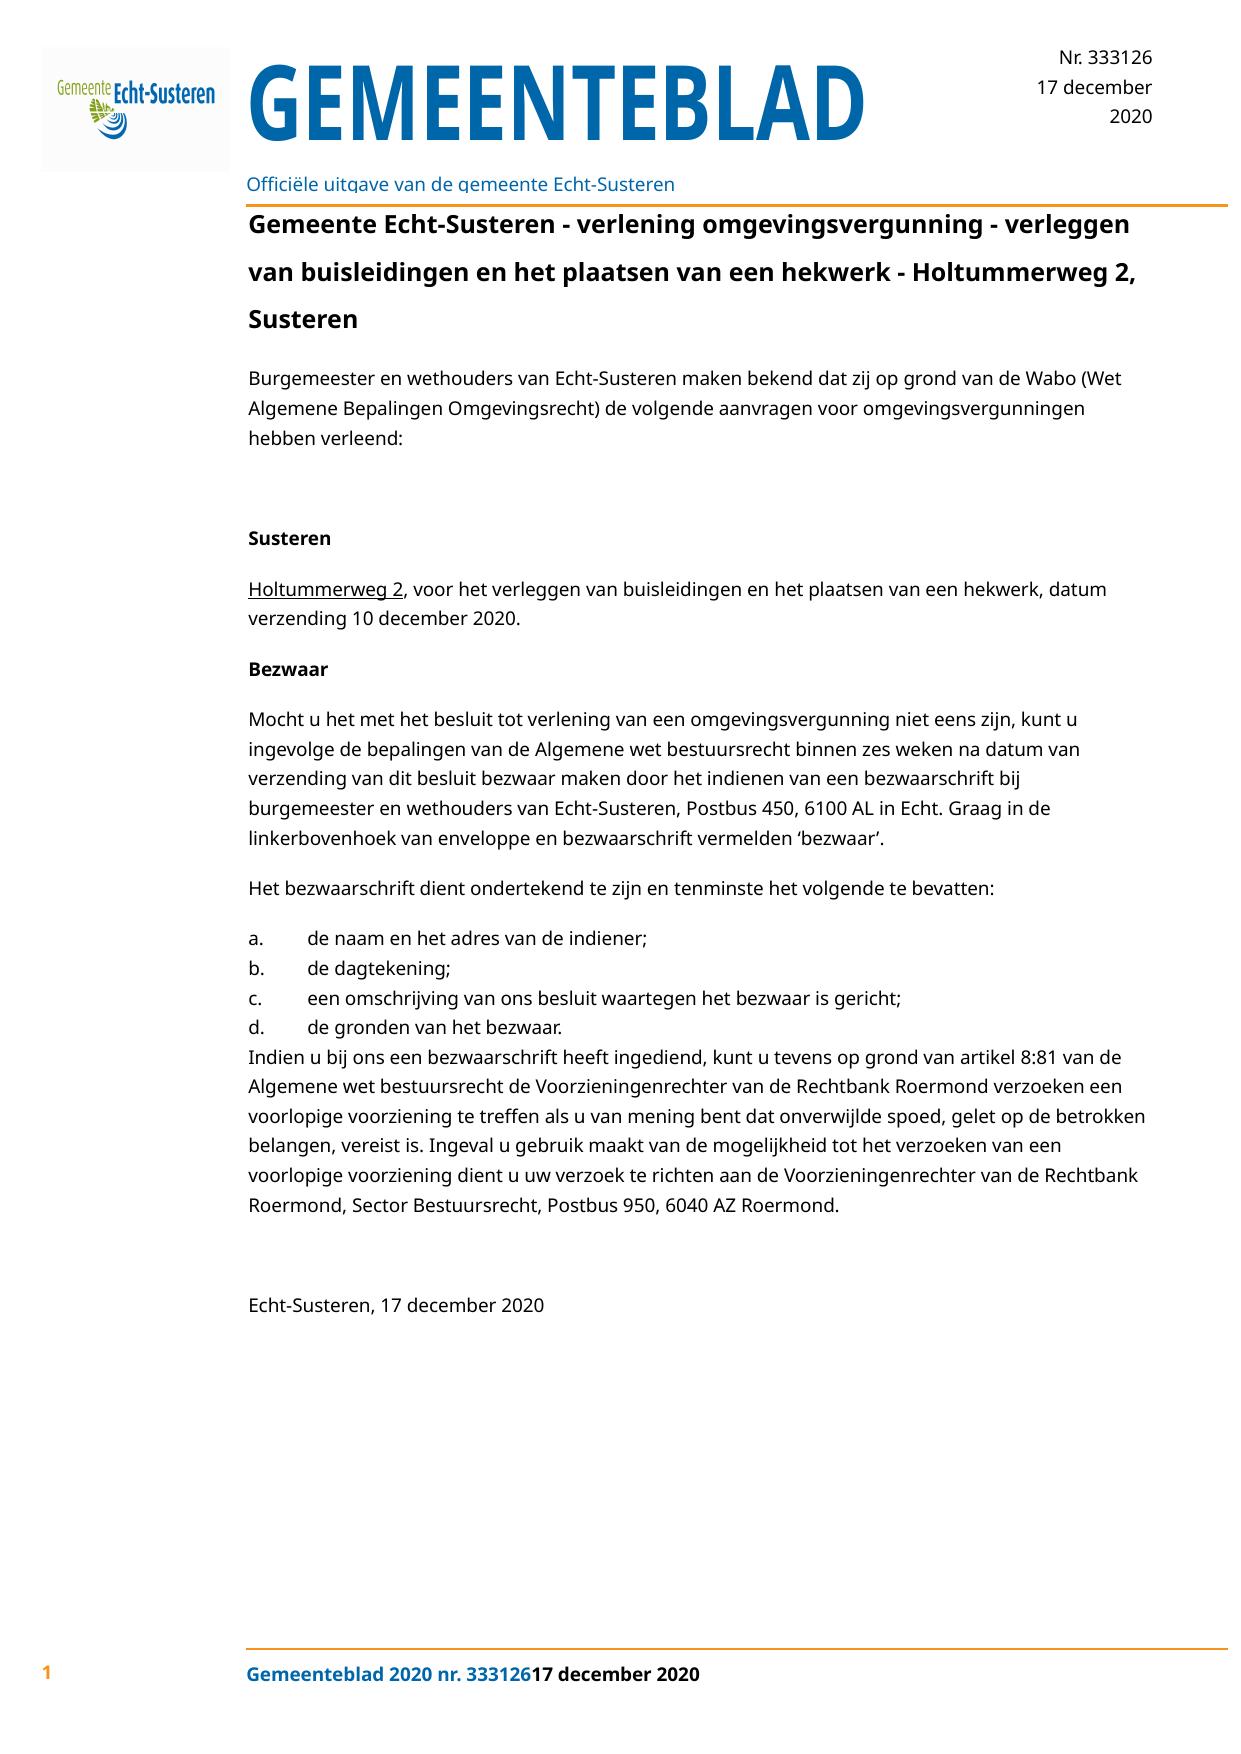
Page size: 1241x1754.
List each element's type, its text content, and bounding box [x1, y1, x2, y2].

text Bezwaar [248, 656, 1152, 682]
list de dagtekening; [248, 955, 1152, 981]
text Gemeente Echt-Susteren - verlening omgevingsvergunning - verleggen van buisleidingen en het plaatsen van een hekwerk - Holtummerweg 2, Susteren [248, 207, 1152, 336]
list de naam en het adres van de indiener; [248, 926, 1152, 951]
text Het bezwaarschrift dient ondertekend te zijn en tenminste het volgende te bevatten: [248, 875, 1152, 901]
text Holtummerweg 2, voor het verleggen van buisleidingen en het plaatsen van een hekwerk, datum verzending 10 december 2020. [248, 576, 1152, 631]
list een omschrijving van ons besluit waartegen het bezwaar is gericht; [248, 985, 1152, 1010]
text Echt-Susteren, 17 december 2020 [248, 1293, 1152, 1318]
text Burgemeester en wethouders van Echt-Susteren maken bekend dat zij op grond van de Wabo (Wet Algemene Bepalingen Omgevingsrecht) de volgende aanvragen voor omgevingsvergunningen hebben verleend: [248, 366, 1152, 450]
text Mocht u het met het besluit tot verlening van een omgevingsvergunning niet eens zijn, kunt u ingevolge de bepalingen van de Algemene wet bestuursrecht binnen zes weken na datum van verzending van dit besluit bezwaar maken door het indienen van een bezwaarschrift bij burgemeester en wethouders van Echt-Susteren, Postbus 450, 6100 AL in Echt. Graag in de linkerbovenhoek van enveloppe en bezwaarschrift vermelden ‘bezwaar’. [248, 706, 1152, 850]
picture [41, 47, 231, 172]
list de gronden van het bezwaar. [248, 1014, 1152, 1040]
text Indien u bij ons een bezwaarschrift heeft ingediend, kunt u tevens op grond van artikel 8:81 van de Algemene wet bestuursrecht de Voorzieningenrechter van de Rechtbank Roermond verzoeken een voorlopige voorziening te treffen als u van mening bent dat onverwijlde spoed, gelet op de betrokken belangen, vereist is. Ingeval u gebruik maakt van de mogelijkheid tot het verzoeken van een voorlopige voorziening dient u uw verzoek te richten aan de Voorzieningenrechter van de Rechtbank Roermond, Sector Bestuursrecht, Postbus 950, 6040 AZ Roermond. [248, 1044, 1152, 1217]
text Susteren [248, 526, 1152, 551]
